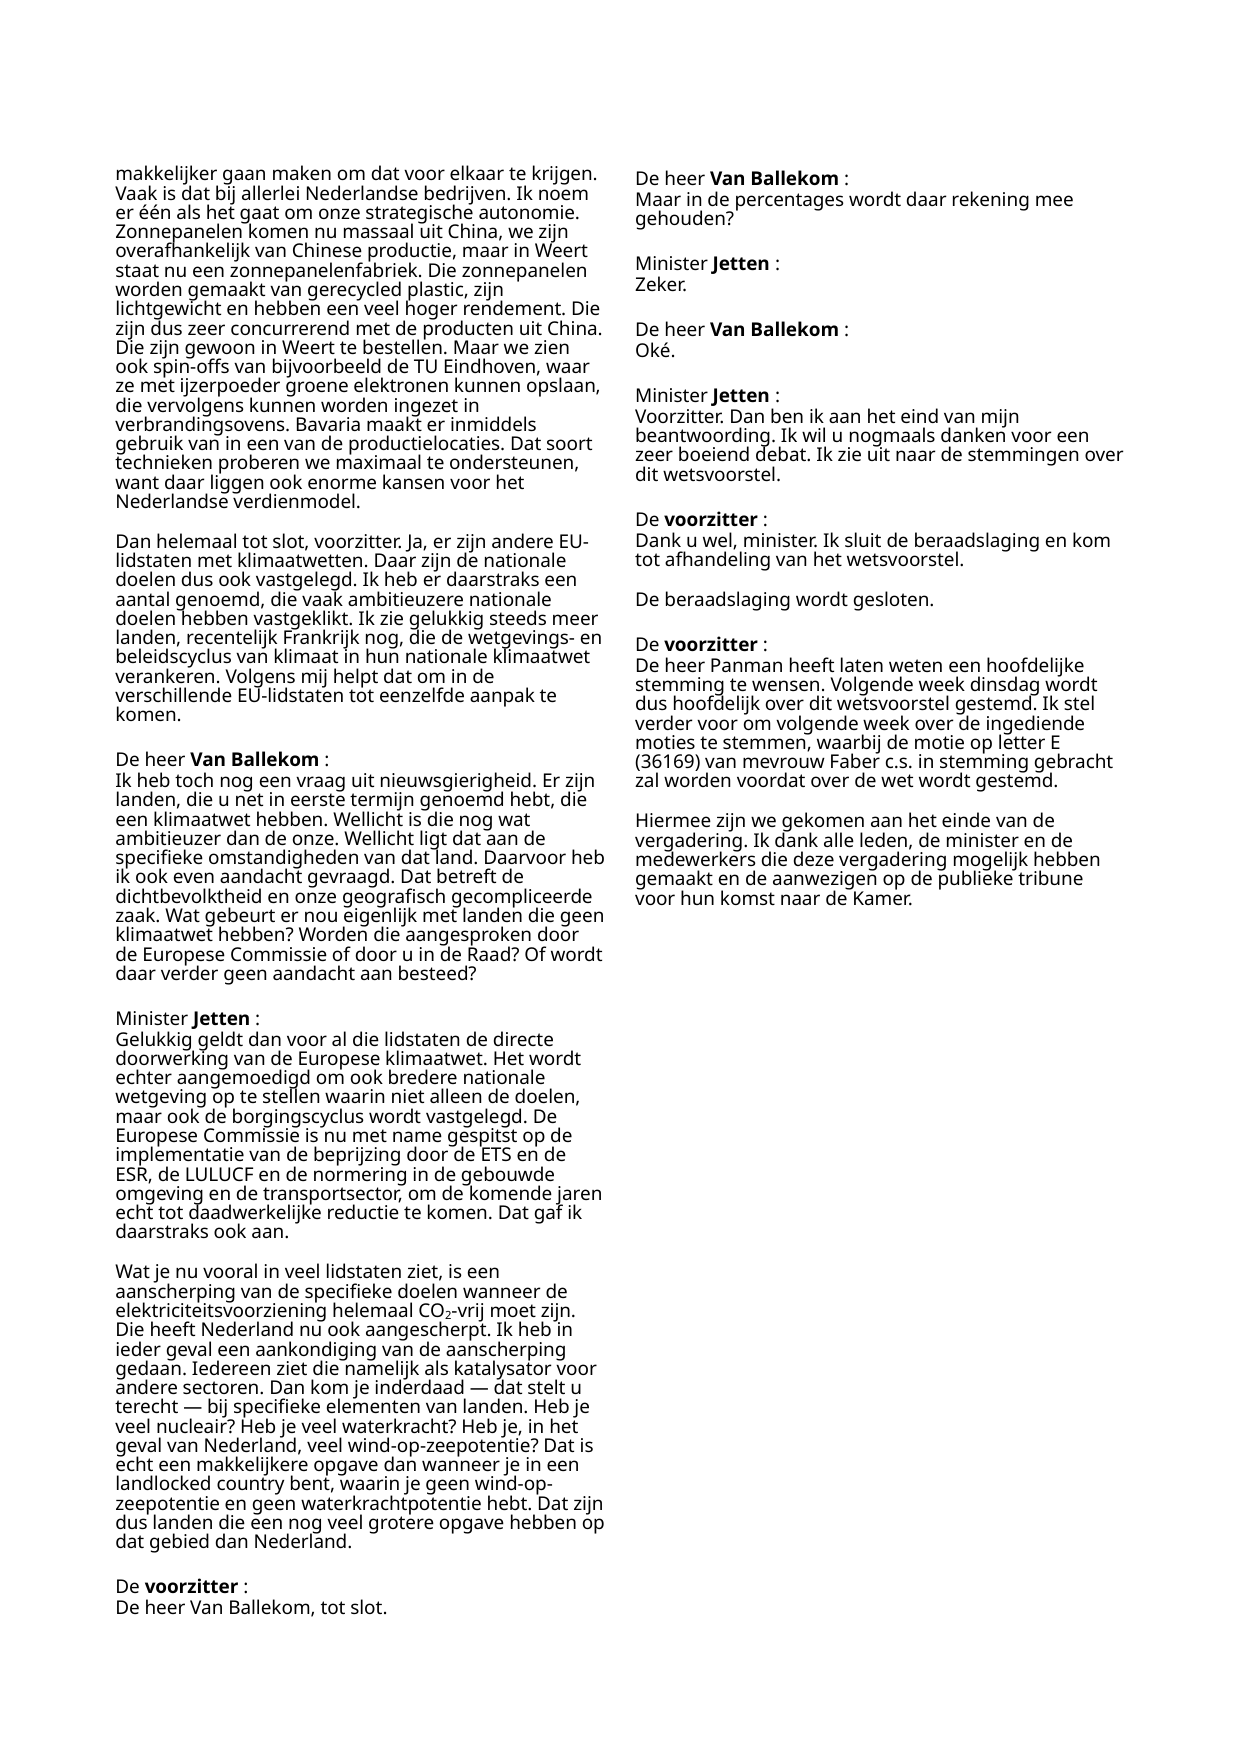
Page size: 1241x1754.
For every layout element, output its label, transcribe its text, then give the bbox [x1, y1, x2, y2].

text makkelijker gaan maken om dat voor elkaar te krijgen. Vaak is dat bij allerlei Nederlandse bedrijven. Ik noem er één als het gaat om onze strategische autonomie. Zonnepanelen komen nu massaal uit China, we zijn overafhankelijk van Chinese productie, maar in Weert staat nu een zonnepanelenfabriek. Die zonnepanelen worden gemaakt van gerecycled plastic, zijn lichtgewicht en hebben een veel hoger rendement. Die zijn dus zeer concurrerend met de producten uit China. Die zijn gewoon in Weert te bestellen. Maar we zien ook spin-offs van bijvoorbeeld de TU Eindhoven, waar ze met ijzerpoeder groene elektronen kunnen opslaan, die vervolgens kunnen worden ingezet in verbrandingsovens. Bavaria maakt er inmiddels gebruik van in een van de productielocaties. Dat soort technieken proberen we maximaal te ondersteunen, want daar liggen ook enorme kansen voor het Nederlandse verdienmodel. [115, 165, 605, 512]
text De heer Panman heeft laten weten een hoofdelijke stemming te wensen. Volgende week dinsdag wordt dus hoofdelijk over dit wetsvoorstel gestemd. Ik stel verder voor om volgende week over de ingediende moties te stemmen, waarbij de motie op letter E (36169) van mevrouw Faber c.s. in stemming gebracht zal worden voordat over de wet wordt gestemd. [635, 657, 1125, 792]
text De heer Van Ballekom, tot slot. [115, 1599, 605, 1618]
text Gelukkig geldt dan voor al die lidstaten de directe doorwerking van de Europese klimaatwet. Het wordt echter aangemoedigd om ook bredere nationale wetgeving op te stellen waarin niet alleen de doelen, maar ook de borgingscyclus wordt vastgelegd. De Europese Commissie is nu met name gespitst op de implementatie van de beprijzing door de ETS en de ESR, de LULUCF en de normering in de gebouwde omgeving en de transportsector, om de komende jaren echt tot daadwerkelijke reductie te komen. Dat gaf ik daarstraks ook aan. [115, 1031, 605, 1243]
text De heer Van Ballekom : [635, 165, 1125, 191]
text De voorzitter : [635, 631, 1125, 657]
text Minister Jetten : [115, 1005, 605, 1031]
text Dan helemaal tot slot, voorzitter. Ja, er zijn andere EU-lidstaten met klimaatwetten. Daar zijn de nationale doelen dus ook vastgelegd. Ik heb er daarstraks een aantal genoemd, die vaak ambitieuzere nationale doelen hebben vastgeklikt. Ik zie gelukkig steeds meer landen, recentelijk Frankrijk nog, die de wetgevings- en beleidscyclus van klimaat in hun nationale klimaatwet verankeren. Volgens mij helpt dat om in de verschillende EU-lidstaten tot eenzelfde aanpak te komen. [115, 533, 605, 726]
text Ik heb toch nog een vraag uit nieuwsgierigheid. Er zijn landen, die u net in eerste termijn genoemd hebt, die een klimaatwet hebben. Wellicht is die nog wat ambitieuzer dan de onze. Wellicht ligt dat aan de specifieke omstandigheden van dat land. Daarvoor heb ik ook even aandacht gevraagd. Dat betreft de dichtbevolktheid en onze geografisch gecompliceerde zaak. Wat gebeurt er nou eigenlijk met landen die geen klimaatwet hebben? Worden die aangesproken door de Europese Commissie of door u in de Raad? Of wordt daar verder geen aandacht aan besteed? [115, 772, 605, 984]
text De voorzitter : [115, 1573, 605, 1599]
text De beraadslaging wordt gesloten. [635, 591, 1125, 610]
text Maar in de percentages wordt daar rekening mee gehouden? [635, 191, 1125, 230]
text Oké. [635, 342, 1125, 361]
text De heer Van Ballekom : [635, 316, 1125, 342]
text Minister Jetten : [635, 251, 1125, 276]
text Hiermee zijn we gekomen aan het einde van de vergadering. Ik dank alle leden, de minister en de medewerkers die deze vergadering mogelijk hebben gemaakt en de aanwezigen op de publieke tribune voor hun komst naar de Kamer. [635, 812, 1125, 909]
text De voorzitter : [635, 506, 1125, 532]
text Zeker. [635, 276, 1125, 296]
text Minister Jetten : [635, 382, 1125, 408]
text De heer Van Ballekom : [115, 746, 605, 772]
text Dank u wel, minister. Ik sluit de beraadslaging en kom tot afhandeling van het wetsvoorstel. [635, 532, 1125, 570]
text Voorzitter. Dan ben ik aan het eind van mijn beantwoording. Ik wil u nogmaals danken voor een zeer boeiend debat. Ik zie uit naar de stemmingen over dit wetsvoorstel. [635, 408, 1125, 485]
text Wat je nu vooral in veel lidstaten ziet, is een aanscherping van de specifieke doelen wanneer de elektriciteitsvoorziening helemaal CO2-vrij moet zijn. Die heeft Nederland nu ook aangescherpt. Ik heb in ieder geval een aankondiging van de aanscherping gedaan. Iedereen ziet die namelijk als katalysator voor andere sectoren. Dan kom je inderdaad — dat stelt u terecht — bij specifieke elementen van landen. Heb je veel nucleair? Heb je veel waterkracht? Heb je, in het geval van Nederland, veel wind-op-zeepotentie? Dat is echt een makkelijkere opgave dan wanneer je in een landlocked country bent, waarin je geen wind-op-zeepotentie en geen waterkrachtpotentie hebt. Dat zijn dus landen die een nog veel grotere opgave hebben op dat gebied dan Nederland. [115, 1263, 605, 1552]
